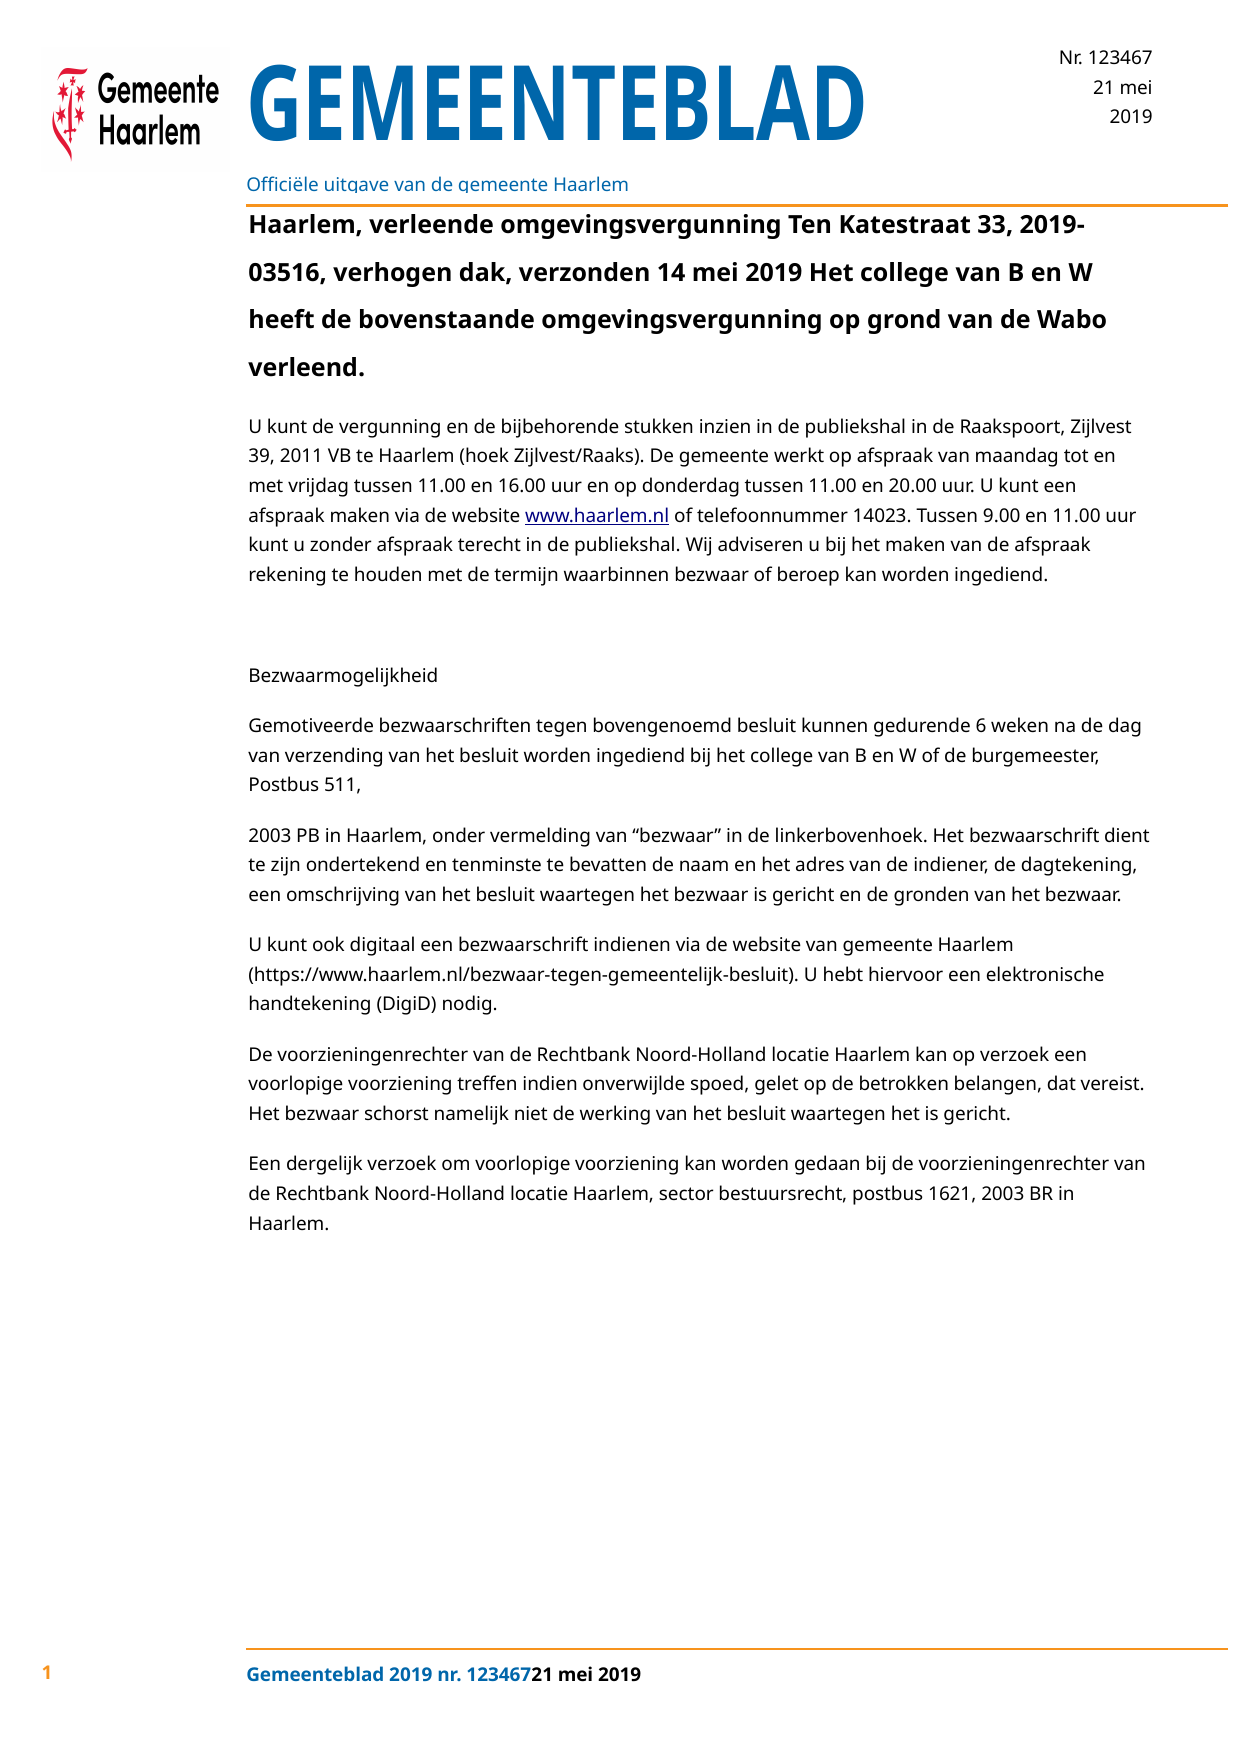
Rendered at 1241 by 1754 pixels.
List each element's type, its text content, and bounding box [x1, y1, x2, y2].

text Bezwaarmogelijkheid [248, 662, 1152, 688]
picture [41, 47, 231, 172]
text De voorzieningenrechter van de Rechtbank Noord-Holland locatie Haarlem kan op verzoek een voorlopige voorziening treffen indien onverwijlde spoed, gelet op de betrokken belangen, dat vereist. Het bezwaar schorst namelijk niet de werking van het besluit waartegen het is gericht. [248, 1041, 1152, 1126]
text Een dergelijk verzoek om voorlopige voorziening kan worden gedaan bij de voorzieningenrechter van de Rechtbank Noord-Holland locatie Haarlem, sector bestuursrecht, postbus 1621, 2003 BR in Haarlem. [248, 1151, 1152, 1236]
text U kunt ook digitaal een bezwaarschrift indienen via de website van gemeente Haarlem (https://www.haarlem.nl/bezwaar-tegen-gemeentelijk-besluit). U hebt hiervoor een elektronische handtekening (DigiD) nodig. [248, 931, 1152, 1016]
text 2003 PB in Haarlem, onder vermelding van “bezwaar” in de linkerbovenhoek. Het bezwaarschrift dient te zijn ondertekend en tenminste te bevatten de naam en het adres van de indiener, de dagtekening, een omschrijving van het besluit waartegen het bezwaar is gericht en de gronden van het bezwaar. [248, 822, 1152, 907]
text U kunt de vergunning en de bijbehorende stukken inzien in de publiekshal in de Raakspoort, Zijlvest 39, 2011 VB te Haarlem (hoek Zijlvest/Raaks). De gemeente werkt op afspraak van maandag tot en met vrijdag tussen 11.00 en 16.00 uur en op donderdag tussen 11.00 en 20.00 uur. U kunt een afspraak maken via de website www.haarlem.nl of telefoonnummer 14023. Tussen 9.00 en 11.00 uur kunt u zonder afspraak terecht in de publiekshal. Wij adviseren u bij het maken van de afspraak rekening te houden met de termijn waarbinnen bezwaar of beroep kan worden ingediend. [248, 413, 1152, 587]
text Haarlem, verleende omgevingsvergunning Ten Katestraat 33, 2019-03516, verhogen dak, verzonden 14 mei 2019 Het college van B en W heeft de bovenstaande omgevingsvergunning op grond van de Wabo verleend. [248, 207, 1152, 384]
text Gemotiveerde bezwaarschriften tegen bovengenoemd besluit kunnen gedurende 6 weken na de dag van verzending van het besluit worden ingediend bij het college van B en W of de burgemeester, Postbus 511, [248, 712, 1152, 797]
